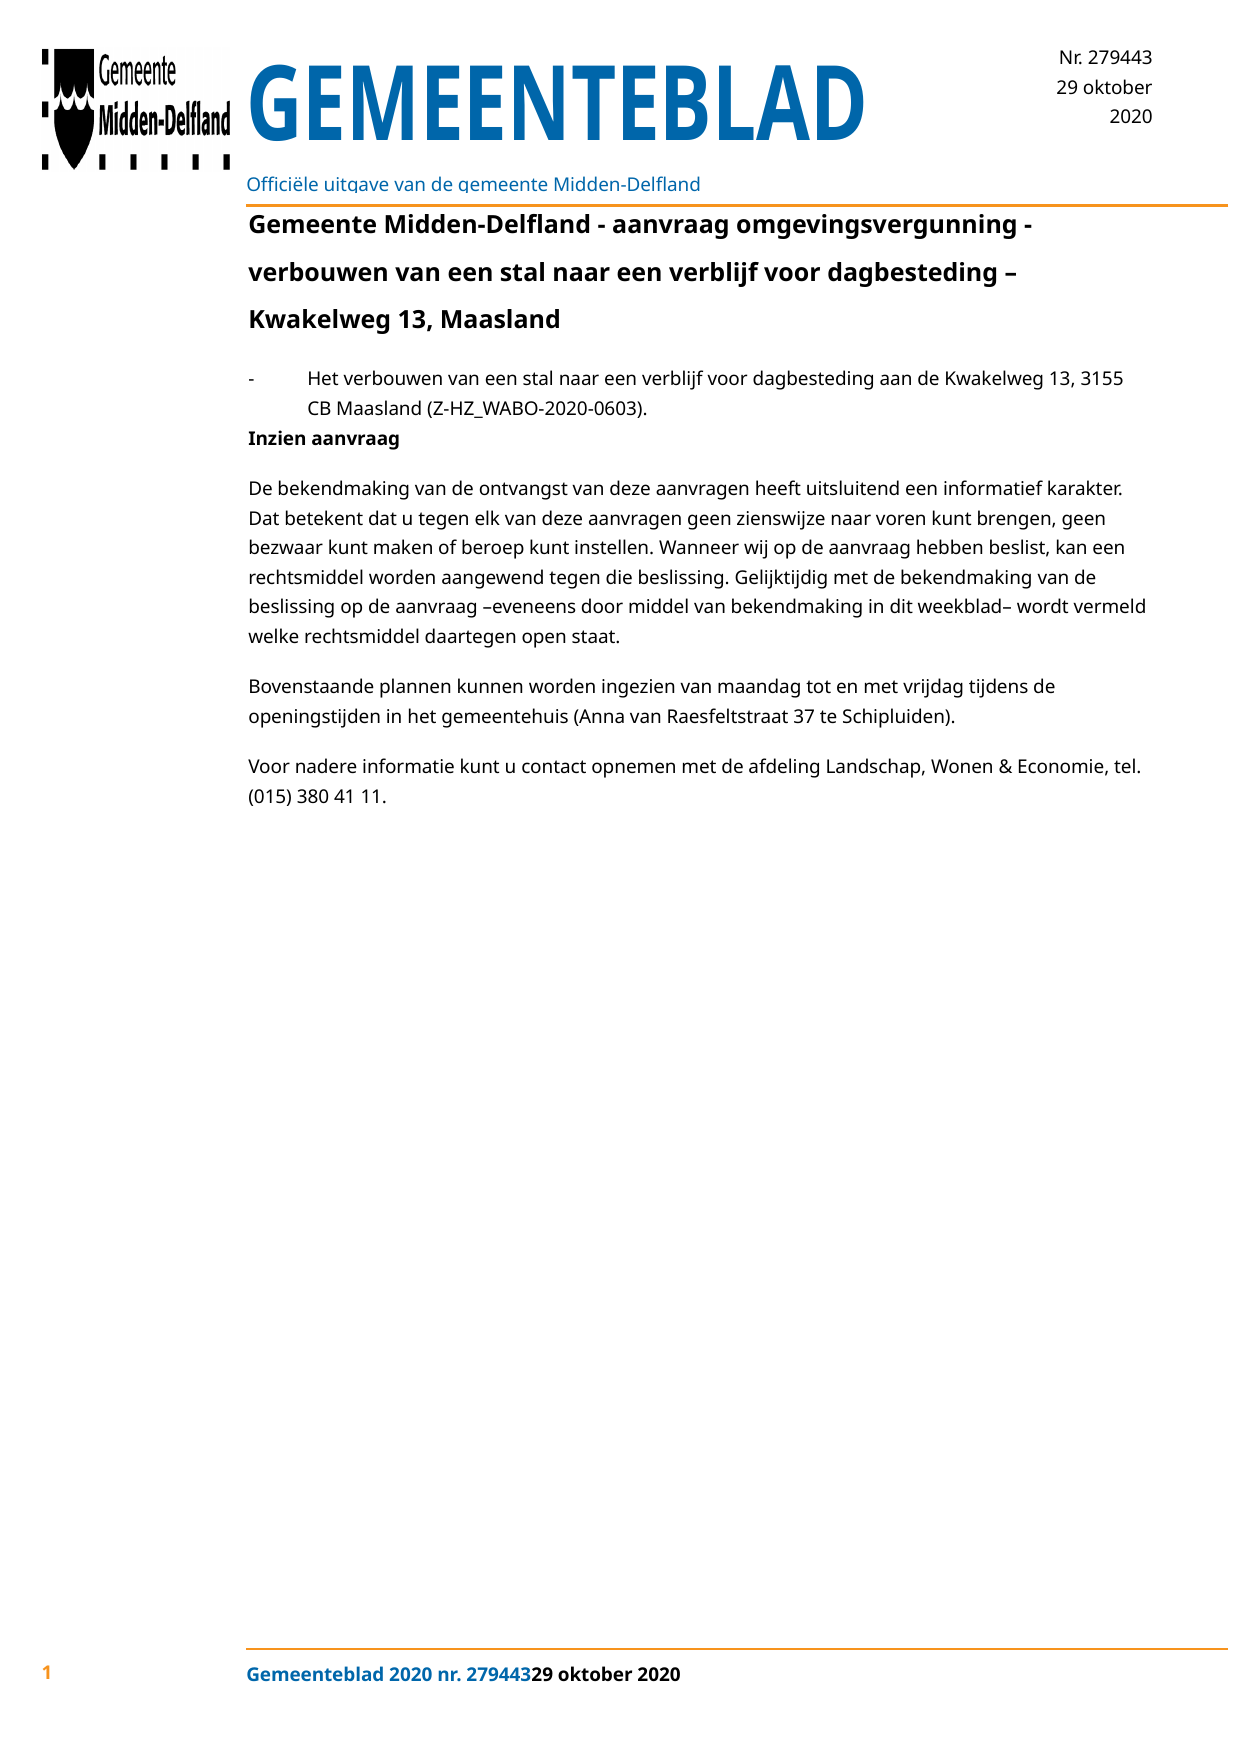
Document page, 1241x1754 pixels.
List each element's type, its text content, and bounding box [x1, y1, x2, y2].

picture [41, 47, 231, 172]
text Gemeente Midden-Delfland - aanvraag omgevingsvergunning - verbouwen van een stal naar een verblijf voor dagbesteding – Kwakelweg 13, Maasland [248, 207, 1152, 336]
text De bekendmaking van de ontvangst van deze aanvragen heeft uitsluitend een informatief karakter. Dat betekent dat u tegen elk van deze aanvragen geen zienswijze naar voren kunt brengen, geen bezwaar kunt maken of beroep kunt instellen. Wanneer wij op de aanvraag hebben beslist, kan een rechtsmiddel worden aangewend tegen die beslissing. Gelijktijdig met de bekendmaking van de beslissing op de aanvraag –eveneens door middel van bekendmaking in dit weekblad– wordt vermeld welke rechtsmiddel daartegen open staat. [248, 475, 1152, 649]
list Het verbouwen van een stal naar een verblijf voor dagbesteding aan de Kwakelweg 13, 3155 CB Maasland (Z-HZ_WABO-2020-0603). [248, 366, 1152, 421]
text Bovenstaande plannen kunnen worden ingezien van maandag tot en met vrijdag tijdens de openingstijden in het gemeentehuis (Anna van Raesfeltstraat 37 te Schipluiden). [248, 673, 1152, 729]
text Inzien aanvraag [248, 425, 1152, 450]
text Voor nadere informatie kunt u contact opnemen met de afdeling Landschap, Wonen & Economie, tel. (015) 380 41 11. [248, 753, 1152, 809]
